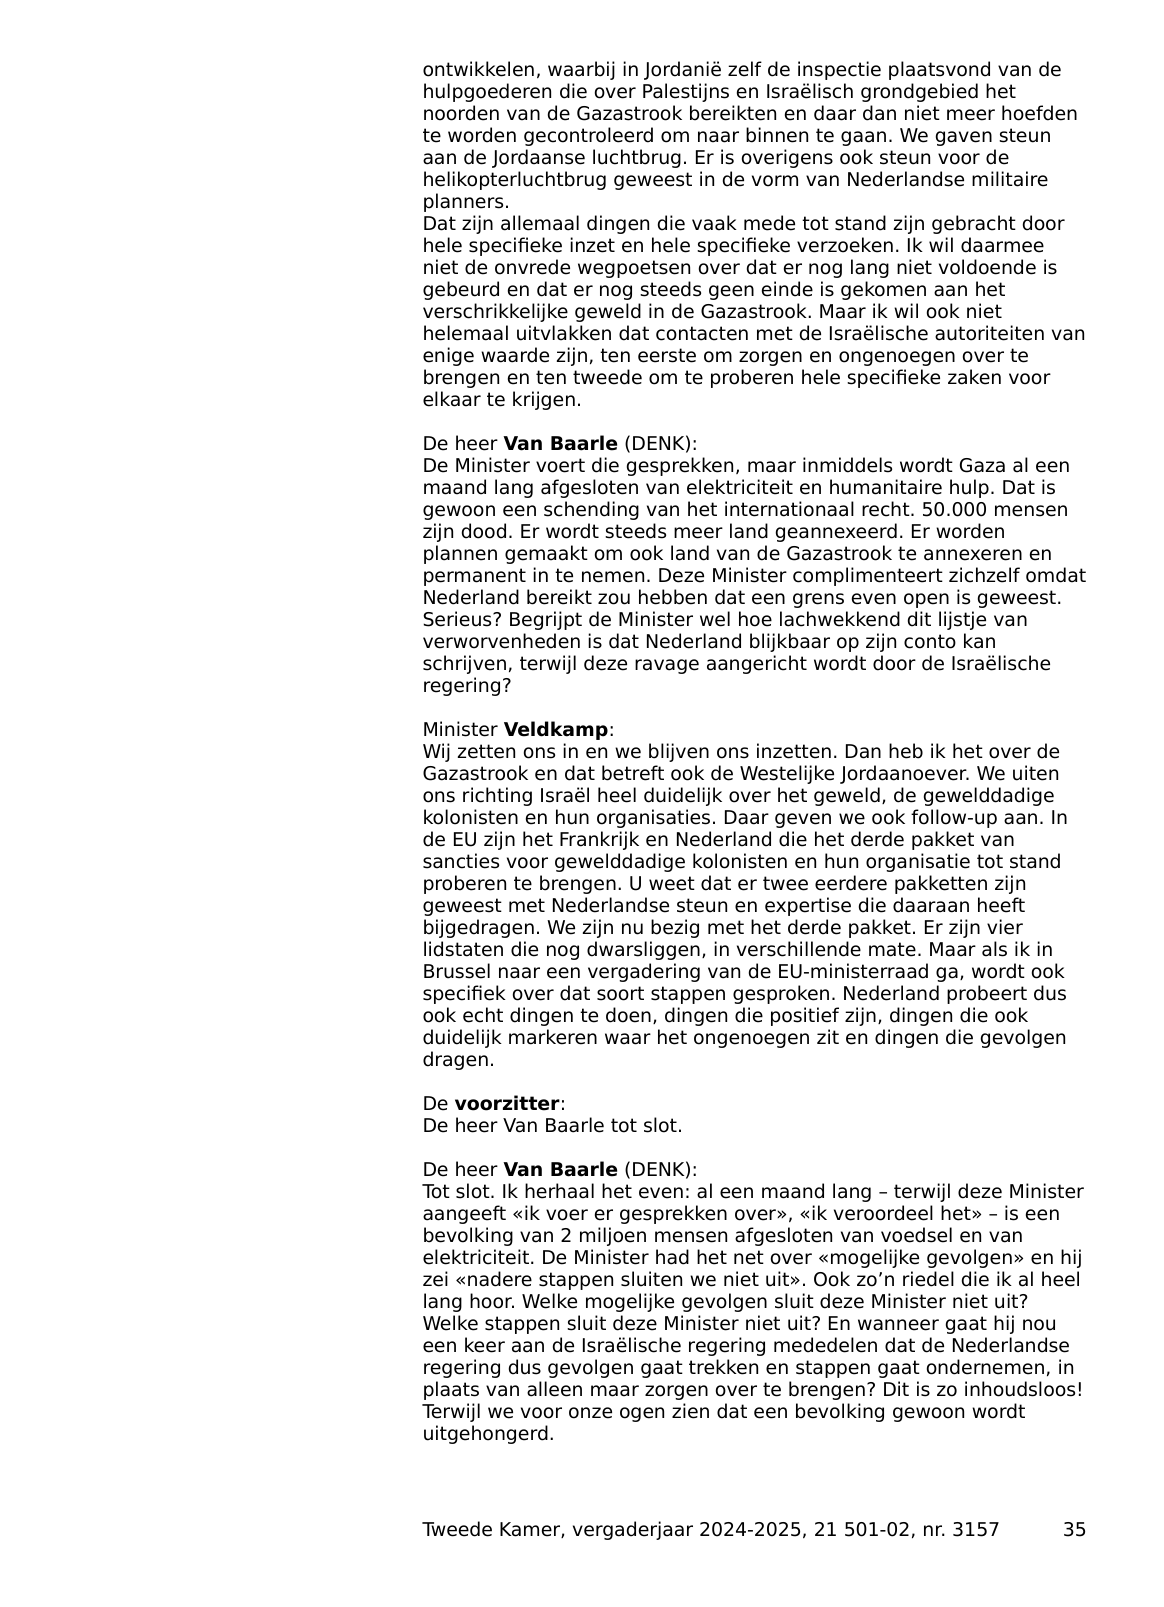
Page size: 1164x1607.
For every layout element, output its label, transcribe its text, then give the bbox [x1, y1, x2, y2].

text De Minister voert die gesprekken, maar inmiddels wordt Gaza al een maand lang afgesloten van elektriciteit en humanitaire hulp. Dat is gewoon een schending van het internationaal recht. 50.000 mensen zijn dood. Er wordt steeds meer land geannexeerd. Er worden plannen gemaakt om ook land van de Gazastrook te annexeren en permanent in te nemen. Deze Minister complimenteert zichzelf omdat Nederland bereikt zou hebben dat een grens even open is geweest. Serieus? Begrijpt de Minister wel hoe lachwekkend dit lijstje van verworvenheden is dat Nederland blijkbaar op zijn conto kan schrijven, terwijl deze ravage aangericht wordt door de Israëlische regering? [422, 455, 1087, 697]
text Wij zetten ons in en we blijven ons inzetten. Dan heb ik het over de Gazastrook en dat betreft ook de Westelijke Jordaanoever. We uiten ons richting Israël heel duidelijk over het geweld, de gewelddadige kolonisten en hun organisaties. Daar geven we ook follow-up aan. In de EU zijn het Frankrijk en Nederland die het derde pakket van sancties voor gewelddadige kolonisten en hun organisatie tot stand proberen te brengen. U weet dat er twee eerdere pakketten zijn geweest met Nederlandse steun en expertise die daaraan heeft bijgedragen. We zijn nu bezig met het derde pakket. Er zijn vier lidstaten die nog dwarsliggen, in verschillende mate. Maar als ik in Brussel naar een vergadering van de EU-ministerraad ga, wordt ook specifiek over dat soort stappen gesproken. Nederland probeert dus ook echt dingen te doen, dingen die positief zijn, dingen die ook duidelijk markeren waar het ongenoegen zit en dingen die gevolgen dragen. [422, 741, 1087, 1071]
text Tot slot. Ik herhaal het even: al een maand lang – terwijl deze Minister aangeeft «ik voer er gesprekken over», «ik veroordeel het» – is een bevolking van 2 miljoen mensen afgesloten van voedsel en van elektriciteit. De Minister had het net over «mogelijke gevolgen» en hij zei «nadere stappen sluiten we niet uit». Ook zo’n riedel die ik al heel lang hoor. Welke mogelijke gevolgen sluit deze Minister niet uit? Welke stappen sluit deze Minister niet uit? En wanneer gaat hij nou een keer aan de Israëlische regering mededelen dat de Nederlandse regering dus gevolgen gaat trekken en stappen gaat ondernemen, in plaats van alleen maar zorgen over te brengen? Dit is zo inhoudsloos! Terwijl we voor onze ogen zien dat een bevolking gewoon wordt uitgehongerd. [422, 1181, 1087, 1444]
text De heer Van Baarle tot slot. [422, 1115, 1087, 1137]
text Dat zijn allemaal dingen die vaak mede tot stand zijn gebracht door hele specifieke inzet en hele specifieke verzoeken. Ik wil daarmee niet de onvrede wegpoetsen over dat er nog lang niet voldoende is gebeurd en dat er nog steeds geen einde is gekomen aan het verschrikkelijke geweld in de Gazastrook. Maar ik wil ook niet helemaal uitvlakken dat contacten met de Israëlische autoriteiten van enige waarde zijn, ten eerste om zorgen en ongenoegen over te brengen en ten tweede om te proberen hele specifieke zaken voor elkaar te krijgen. [422, 213, 1087, 411]
text Minister Veldkamp: [422, 719, 1087, 741]
text De heer Van Baarle (DENK): [422, 1159, 1087, 1181]
text ontwikkelen, waarbij in Jordanië zelf de inspectie plaatsvond van de hulpgoederen die over Palestijns en Israëlisch grondgebied het noorden van de Gazastrook bereikten en daar dan niet meer hoefden te worden gecontroleerd om naar binnen te gaan. We gaven steun aan de Jordaanse luchtbrug. Er is overigens ook steun voor de helikopterluchtbrug geweest in de vorm van Nederlandse militaire planners. [422, 59, 1087, 213]
text De heer Van Baarle (DENK): [422, 433, 1087, 455]
text De voorzitter: [422, 1093, 1087, 1115]
